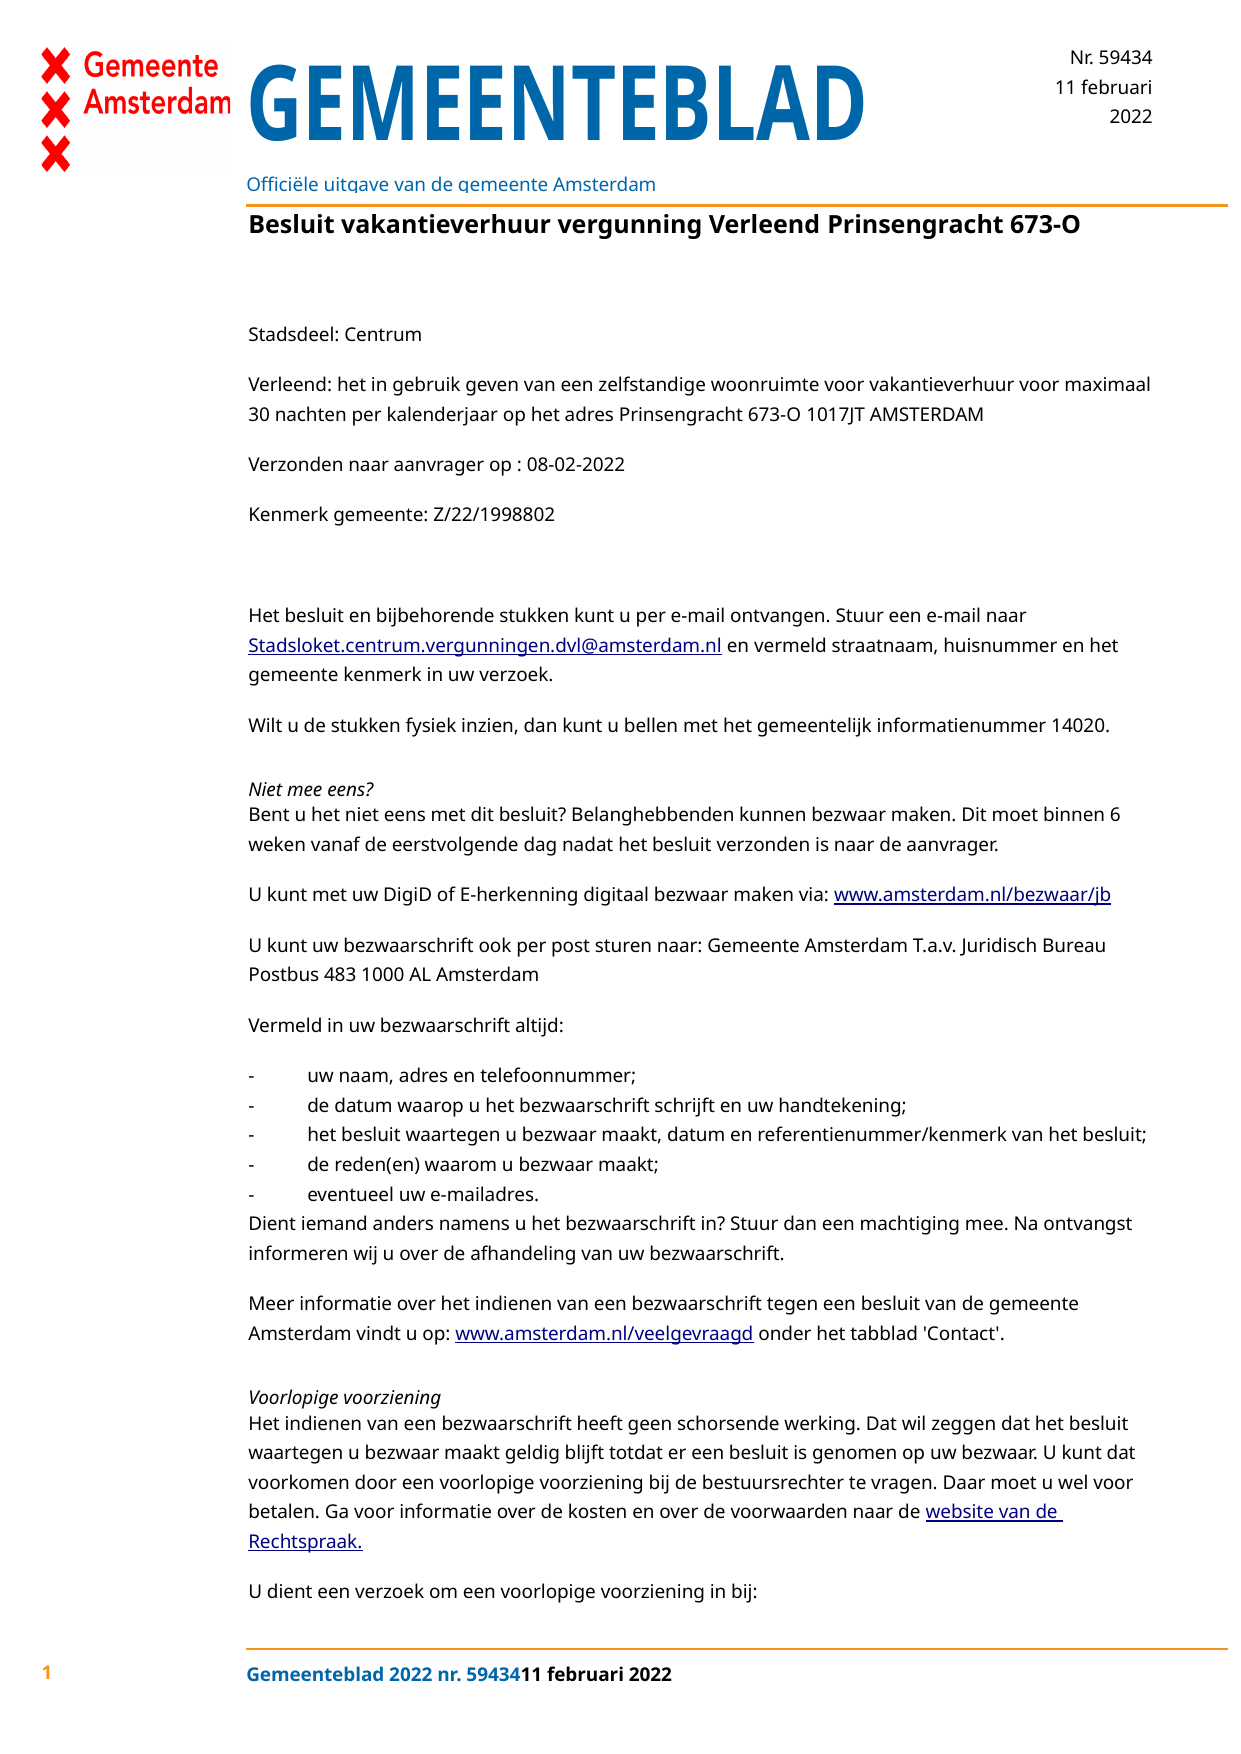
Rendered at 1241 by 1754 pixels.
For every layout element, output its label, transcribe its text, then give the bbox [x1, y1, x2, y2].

text U dient een verzoek om een voorlopige voorziening in bij: [248, 1578, 1152, 1604]
text Dient iemand anders namens u het bezwaarschrift in? Stuur dan een machtiging mee. Na ontvangst informeren wij u over de afhandeling van uw bezwaarschrift. [248, 1210, 1152, 1266]
text Wilt u de stukken fysiek inzien, dan kunt u bellen met het gemeentelijk informatienummer 14020. [248, 712, 1152, 738]
text Het indienen van een bezwaarschrift heeft geen schorsende werking. Dat wil zeggen dat het besluit waartegen u bezwaar maakt geldig blijft totdat er een besluit is genomen op uw bezwaar. U kunt dat voorkomen door een voorlopige voorziening bij de bestuursrechter te vragen. Daar moet u wel voor betalen. Ga voor informatie over de kosten en over de voorwaarden naar de website van de Rechtspraak. [248, 1410, 1152, 1554]
text U kunt uw bezwaarschrift ook per post sturen naar: Gemeente Amsterdam T.a.v. Juridisch Bureau Postbus 483 1000 AL Amsterdam [248, 932, 1152, 987]
text Bent u het niet eens met dit besluit? Belanghebbenden kunnen bezwaar maken. Dit moet binnen 6 weken vanaf de eerstvolgende dag nadat het besluit verzonden is naar de aanvrager. [248, 802, 1152, 857]
text Besluit vakantieverhuur vergunning Verleend Prinsengracht 673-O [248, 207, 1152, 241]
text Verzonden naar aanvrager op : 08-02-2022 [248, 451, 1152, 477]
text Niet mee eens? [248, 776, 1152, 802]
list de datum waarop u het bezwaarschrift schrijft en uw handtekening; [248, 1092, 1152, 1118]
text Het besluit en bijbehorende stukken kunt u per e-mail ontvangen. Stuur een e-mail naar Stadsloket.centrum.vergunningen.dvl@amsterdam.nl en vermeld straatnaam, huisnummer en het gemeente kenmerk in uw verzoek. [248, 602, 1152, 687]
text U kunt met uw DigiD of E-herkenning digitaal bezwaar maken via: www.amsterdam.nl/bezwaar/jb [248, 882, 1152, 907]
list eventueel uw e-mailadres. [248, 1181, 1152, 1207]
text Meer informatie over het indienen van een bezwaarschrift tegen een besluit van de gemeente Amsterdam vindt u op: www.amsterdam.nl/veelgevraagd onder het tabblad 'Contact'. [248, 1290, 1152, 1346]
text Voorlopige voorziening [248, 1384, 1152, 1410]
text Stadsdeel: Centrum [248, 321, 1152, 346]
list het besluit waartegen u bezwaar maakt, datum en referentienummer/kenmerk van het besluit; [248, 1122, 1152, 1147]
picture [41, 47, 231, 172]
text Verleend: het in gebruik geven van een zelfstandige woonruimte voor vakantieverhuur voor maximaal 30 nachten per kalenderjaar op het adres Prinsengracht 673-O 1017JT AMSTERDAM [248, 371, 1152, 426]
text Kenmerk gemeente: Z/22/1998802 [248, 502, 1152, 527]
list uw naam, adres en telefoonnummer; [248, 1062, 1152, 1088]
list de reden(en) waarom u bezwaar maakt; [248, 1151, 1152, 1177]
text Vermeld in uw bezwaarschrift altijd: [248, 1012, 1152, 1038]
